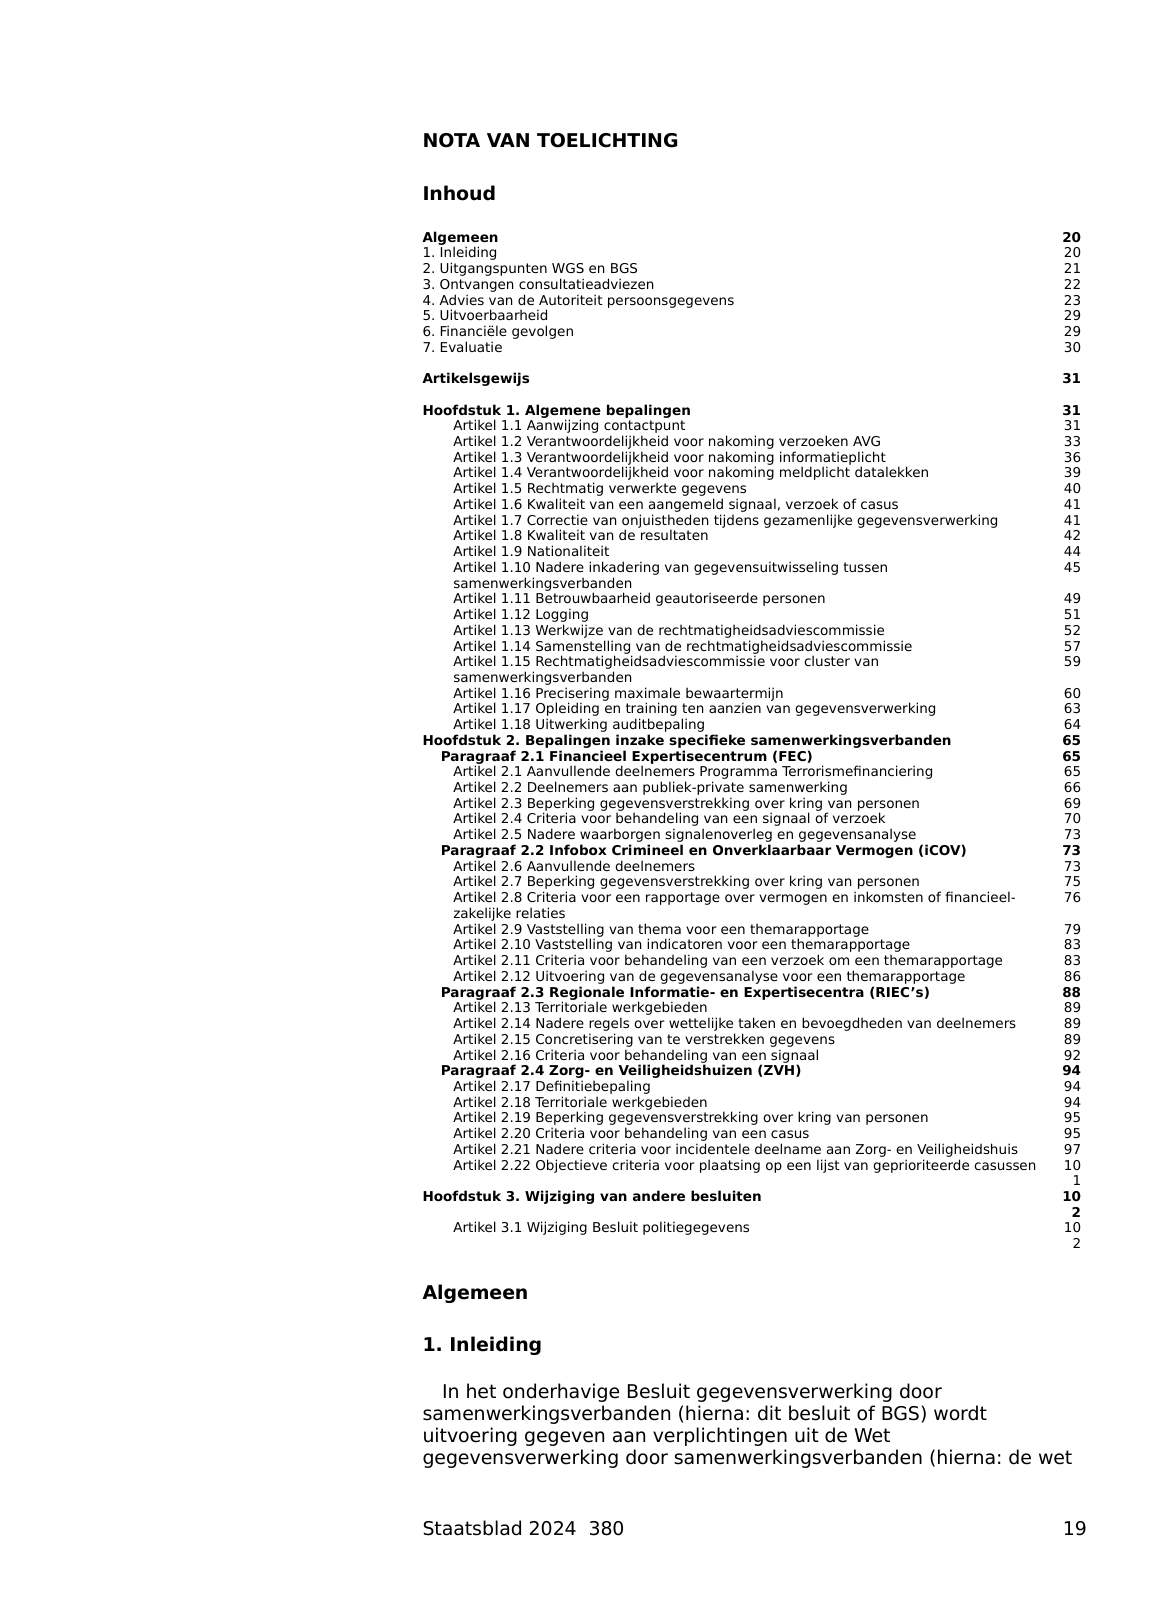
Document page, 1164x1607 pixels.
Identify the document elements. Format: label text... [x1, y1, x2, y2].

table_cell Artikel 1.16 Precisering maximale bewaartermijn [447, 686, 1049, 701]
table_cell [422, 1095, 435, 1110]
table_cell Artikel 1.3 Verantwoordelijkheid voor nakoming informatieplicht [447, 450, 1049, 465]
table_cell 40 [1049, 481, 1087, 497]
table_cell [435, 1095, 447, 1110]
table_cell 101 [1049, 1158, 1087, 1189]
table_cell 59 [1049, 654, 1087, 686]
subtitle NOTA VAN TOELICHTING [422, 130, 1087, 152]
table_cell 65 [1049, 749, 1087, 764]
table_cell [435, 874, 447, 890]
table_cell [422, 890, 435, 921]
table_cell 73 [1049, 859, 1087, 874]
table_cell 65 [1049, 764, 1087, 780]
table_cell Artikel 1.2 Verantwoordelijkheid voor nakoming verzoeken AVG [447, 434, 1049, 449]
table_cell 63 [1049, 701, 1087, 717]
table_cell [422, 623, 435, 638]
table_cell Artikel 1.14 Samenstelling van de rechtmatigheidsadviescommissie [447, 638, 1049, 654]
table_cell 39 [1049, 465, 1087, 481]
table_cell 22 [1049, 277, 1087, 292]
table_cell Artikel 2.10 Vaststelling van indicatoren voor een themarapportage [447, 937, 1049, 953]
table_cell 97 [1049, 1142, 1087, 1157]
table_cell 29 [1049, 324, 1087, 339]
table_cell [422, 544, 435, 560]
table_cell [422, 1220, 435, 1252]
table_cell Artikel 1.8 Kwaliteit van de resultaten [447, 528, 1049, 544]
table_cell [422, 1047, 435, 1063]
table_cell Artikel 2.20 Criteria voor behandeling van een casus [447, 1126, 1049, 1142]
table_cell Artikel 2.15 Concretisering van te verstrekken gegevens [447, 1032, 1049, 1047]
table_cell Artikel 2.22 Objectieve criteria voor plaatsing op een lijst van geprioriteerde casussen [447, 1158, 1049, 1189]
table_cell 89 [1049, 1032, 1087, 1047]
table_cell 94 [1049, 1063, 1087, 1079]
table_cell [435, 654, 447, 686]
table_cell [422, 953, 435, 969]
table_header Algemeen [422, 229, 1049, 245]
table_cell Artikel 2.5 Nadere waarborgen signalenoverleg en gegevensanalyse [447, 827, 1049, 843]
table_cell [435, 1110, 447, 1126]
table_cell [422, 780, 435, 796]
table_cell 49 [1049, 591, 1087, 607]
table_cell [422, 465, 435, 481]
table_cell [422, 1158, 435, 1189]
table_cell [422, 1063, 435, 1079]
table_cell [422, 1016, 435, 1032]
table_cell [422, 654, 435, 686]
table_cell 42 [1049, 528, 1087, 544]
table_cell Artikel 2.2 Deelnemers aan publiek-private samenwerking [447, 780, 1049, 796]
table_cell 86 [1049, 969, 1087, 984]
table_cell 69 [1049, 796, 1087, 811]
table_cell [435, 623, 447, 638]
text In het onderhavige Besluit gegevensverwerking door samenwerkingsverbanden (hierna: dit besluit of BGS) wordt uitvoering gegeven aan verplichtingen uit de Wet gegevensverwerking door samenwerkingsverbanden (hierna: de wet [422, 1381, 1087, 1469]
table_cell 75 [1049, 874, 1087, 890]
table_cell Artikel 1.17 Opleiding en training ten aanzien van gegevensverwerking [447, 701, 1049, 717]
table_cell [435, 1142, 447, 1157]
table_cell 65 [1049, 733, 1087, 748]
table_cell [422, 1110, 435, 1126]
table_cell 102 [1049, 1220, 1087, 1252]
table_cell 89 [1049, 1000, 1087, 1016]
table_cell 31 [1049, 371, 1087, 387]
table_cell 7. Evaluatie [422, 340, 1049, 355]
table_cell Artikel 1.7 Correctie van onjuistheden tijdens gezamenlijke gegevensverwerking [447, 513, 1049, 528]
table_cell [435, 1079, 447, 1094]
table_cell Artikel 2.3 Beperking gegevensverstrekking over kring van personen [447, 796, 1049, 811]
table_cell 95 [1049, 1126, 1087, 1142]
table_cell [422, 1000, 435, 1016]
table_cell Artikel 2.21 Nadere criteria voor incidentele deelname aan Zorg- en Veiligheidshuis [447, 1142, 1049, 1157]
table_cell [435, 528, 447, 544]
table_cell [435, 591, 447, 607]
table_cell 3. Ontvangen consultatieadviezen [422, 277, 1049, 292]
table_cell [422, 528, 435, 544]
table_cell Artikel 1.15 Rechtmatigheidsadviescommissie voor cluster van samenwerkingsverbanden [447, 654, 1049, 686]
table_cell 83 [1049, 937, 1087, 953]
table_cell [435, 450, 447, 465]
table_cell Paragraaf 2.1 Financieel Expertisecentrum (FEC) [435, 749, 1049, 764]
table_cell 33 [1049, 434, 1087, 449]
table_cell 23 [1049, 292, 1087, 308]
table_cell [435, 434, 447, 449]
table_cell 45 [1049, 560, 1087, 591]
table_cell Artikel 2.18 Territoriale werkgebieden [447, 1095, 1049, 1110]
table_cell 52 [1049, 623, 1087, 638]
table_cell [435, 796, 447, 811]
table_cell [435, 1000, 447, 1016]
table_cell Artikel 1.12 Logging [447, 607, 1049, 623]
table_cell [435, 497, 447, 512]
table_cell Artikel 2.9 Vaststelling van thema voor een themarapportage [447, 921, 1049, 937]
table_cell [422, 921, 435, 937]
table_cell 73 [1049, 843, 1087, 858]
table_cell [422, 984, 435, 1000]
table_cell [435, 465, 447, 481]
table_cell [435, 953, 447, 969]
table_cell 57 [1049, 638, 1087, 654]
table_cell 21 [1049, 261, 1087, 277]
table_cell Artikel 1.13 Werkwijze van de rechtmatigheidsadviescommissie [447, 623, 1049, 638]
table_cell [435, 1032, 447, 1047]
table_cell [422, 811, 435, 827]
table_cell [435, 764, 447, 780]
table_cell Artikel 2.13 Territoriale werkgebieden [447, 1000, 1049, 1016]
table_cell Artikel 1.10 Nadere inkadering van gegevensuitwisseling tussen samenwerkingsverbanden [447, 560, 1049, 591]
table_cell [422, 874, 435, 890]
table_cell Artikel 2.4 Criteria voor behandeling van een signaal of verzoek [447, 811, 1049, 827]
table_cell [422, 481, 435, 497]
table_cell 94 [1049, 1079, 1087, 1094]
table_cell [435, 481, 447, 497]
table_cell 1. Inleiding [422, 245, 1049, 261]
table_cell 31 [1049, 403, 1087, 418]
table_cell Hoofdstuk 1. Algemene bepalingen [422, 403, 1049, 418]
table_cell 79 [1049, 921, 1087, 937]
table_cell [435, 1126, 447, 1142]
table_cell Artikel 1.9 Nationaliteit [447, 544, 1049, 560]
table_cell 41 [1049, 513, 1087, 528]
table_cell Artikel 2.6 Aanvullende deelnemers [447, 859, 1049, 874]
table_cell [435, 969, 447, 984]
table_cell 64 [1049, 717, 1087, 733]
table_cell 102 [1049, 1189, 1087, 1220]
table_cell Artikel 1.5 Rechtmatig verwerkte gegevens [447, 481, 1049, 497]
table_cell 92 [1049, 1047, 1087, 1063]
table_cell [422, 513, 435, 528]
table_cell [435, 921, 447, 937]
table_cell Artikel 2.8 Criteria voor een rapportage over vermogen en inkomsten of financieel-zakelijke relaties [447, 890, 1049, 921]
table_cell [435, 937, 447, 953]
table_cell [422, 1079, 435, 1094]
table_cell 83 [1049, 953, 1087, 969]
table_cell [422, 560, 435, 591]
table_cell 95 [1049, 1110, 1087, 1126]
table_cell [435, 811, 447, 827]
table_cell [435, 701, 447, 717]
subtitle Algemeen [422, 1282, 1087, 1304]
table_cell [422, 418, 435, 434]
table_cell [422, 764, 435, 780]
table_cell Artikel 2.16 Criteria voor behandeling van een signaal [447, 1047, 1049, 1063]
table_cell [435, 513, 447, 528]
table_cell [435, 827, 447, 843]
table_cell Artikel 1.1 Aanwijzing contactpunt [447, 418, 1049, 434]
table_cell 2. Uitgangspunten WGS en BGS [422, 261, 1049, 277]
table_cell [422, 497, 435, 512]
table_cell [422, 717, 435, 733]
table_cell 30 [1049, 340, 1087, 355]
table_cell [422, 827, 435, 843]
table_cell Artikel 3.1 Wijziging Besluit politiegegevens [447, 1220, 1049, 1252]
table_cell 88 [1049, 984, 1087, 1000]
table_cell [422, 843, 435, 858]
table_cell 89 [1049, 1016, 1087, 1032]
table_cell Artikel 2.7 Beperking gegevensverstrekking over kring van personen [447, 874, 1049, 890]
table_cell 66 [1049, 780, 1087, 796]
table_cell Artikel 2.17 Definitiebepaling [447, 1079, 1049, 1094]
table_cell [422, 591, 435, 607]
table_cell [435, 560, 447, 591]
table_cell [422, 686, 435, 701]
table_cell 60 [1049, 686, 1087, 701]
table_cell [422, 859, 435, 874]
table_cell [435, 859, 447, 874]
table_cell 44 [1049, 544, 1087, 560]
table_cell [435, 1220, 447, 1252]
table_cell [422, 1142, 435, 1157]
table_cell Hoofdstuk 3. Wijziging van andere besluiten [422, 1189, 1049, 1220]
table_cell 70 [1049, 811, 1087, 827]
table_cell [422, 796, 435, 811]
table_cell 20 [1049, 245, 1087, 261]
table_cell Artikel 2.11 Criteria voor behandeling van een verzoek om een themarapportage [447, 953, 1049, 969]
table_cell 31 [1049, 418, 1087, 434]
table_cell [435, 780, 447, 796]
table_cell Artikel 2.12 Uitvoering van de gegevensanalyse voor een themarapportage [447, 969, 1049, 984]
table_cell [422, 355, 1087, 371]
table_cell [435, 607, 447, 623]
table_cell [435, 1016, 447, 1032]
table_cell [435, 1047, 447, 1063]
table_cell [422, 749, 435, 764]
table_cell Artikel 2.19 Beperking gegevensverstrekking over kring van personen [447, 1110, 1049, 1126]
table_header 20 [1049, 229, 1087, 245]
table_cell Artikel 1.18 Uitwerking auditbepaling [447, 717, 1049, 733]
table_cell Artikel 2.14 Nadere regels over wettelijke taken en bevoegdheden van deelnemers [447, 1016, 1049, 1032]
table_cell [422, 969, 435, 984]
table_cell [422, 607, 435, 623]
table_cell Artikel 1.4 Verantwoordelijkheid voor nakoming meldplicht datalekken [447, 465, 1049, 481]
table_cell [435, 890, 447, 921]
table_cell 36 [1049, 450, 1087, 465]
subtitle Inhoud [422, 182, 1087, 204]
table_cell [422, 701, 435, 717]
table_cell [422, 434, 435, 449]
table_cell 94 [1049, 1095, 1087, 1110]
table_cell 51 [1049, 607, 1087, 623]
table_cell [435, 638, 447, 654]
table_cell Paragraaf 2.4 Zorg- en Veiligheidshuizen (ZVH) [435, 1063, 1049, 1079]
table_cell Hoofdstuk 2. Bepalingen inzake specifieke samenwerkingsverbanden [422, 733, 1049, 748]
table_cell 76 [1049, 890, 1087, 921]
subtitle 1. Inleiding [422, 1334, 1087, 1356]
table_cell [422, 638, 435, 654]
table_cell [422, 450, 435, 465]
table_cell [422, 1126, 435, 1142]
table_cell [435, 1158, 447, 1189]
table_cell [422, 1032, 435, 1047]
table_cell 5. Uitvoerbaarheid [422, 308, 1049, 324]
table_cell [435, 686, 447, 701]
table_cell 4. Advies van de Autoriteit persoonsgegevens [422, 292, 1049, 308]
table_cell 73 [1049, 827, 1087, 843]
table_cell 6. Financiële gevolgen [422, 324, 1049, 339]
table_cell 41 [1049, 497, 1087, 512]
table_cell [435, 418, 447, 434]
table_cell [422, 387, 1087, 402]
table_cell Artikel 1.11 Betrouwbaarheid geautoriseerde personen [447, 591, 1049, 607]
table_cell Paragraaf 2.2 Infobox Crimineel en Onverklaarbaar Vermogen (iCOV) [435, 843, 1049, 858]
table_cell 29 [1049, 308, 1087, 324]
table_cell Artikel 2.1 Aanvullende deelnemers Programma Terrorismefinanciering [447, 764, 1049, 780]
table_cell [435, 717, 447, 733]
table_cell Artikel 1.6 Kwaliteit van een aangemeld signaal, verzoek of casus [447, 497, 1049, 512]
table_cell [422, 937, 435, 953]
table_cell Paragraaf 2.3 Regionale Informatie- en Expertisecentra (RIEC’s) [435, 984, 1049, 1000]
table_cell Artikelsgewijs [422, 371, 1049, 387]
table_cell [435, 544, 447, 560]
